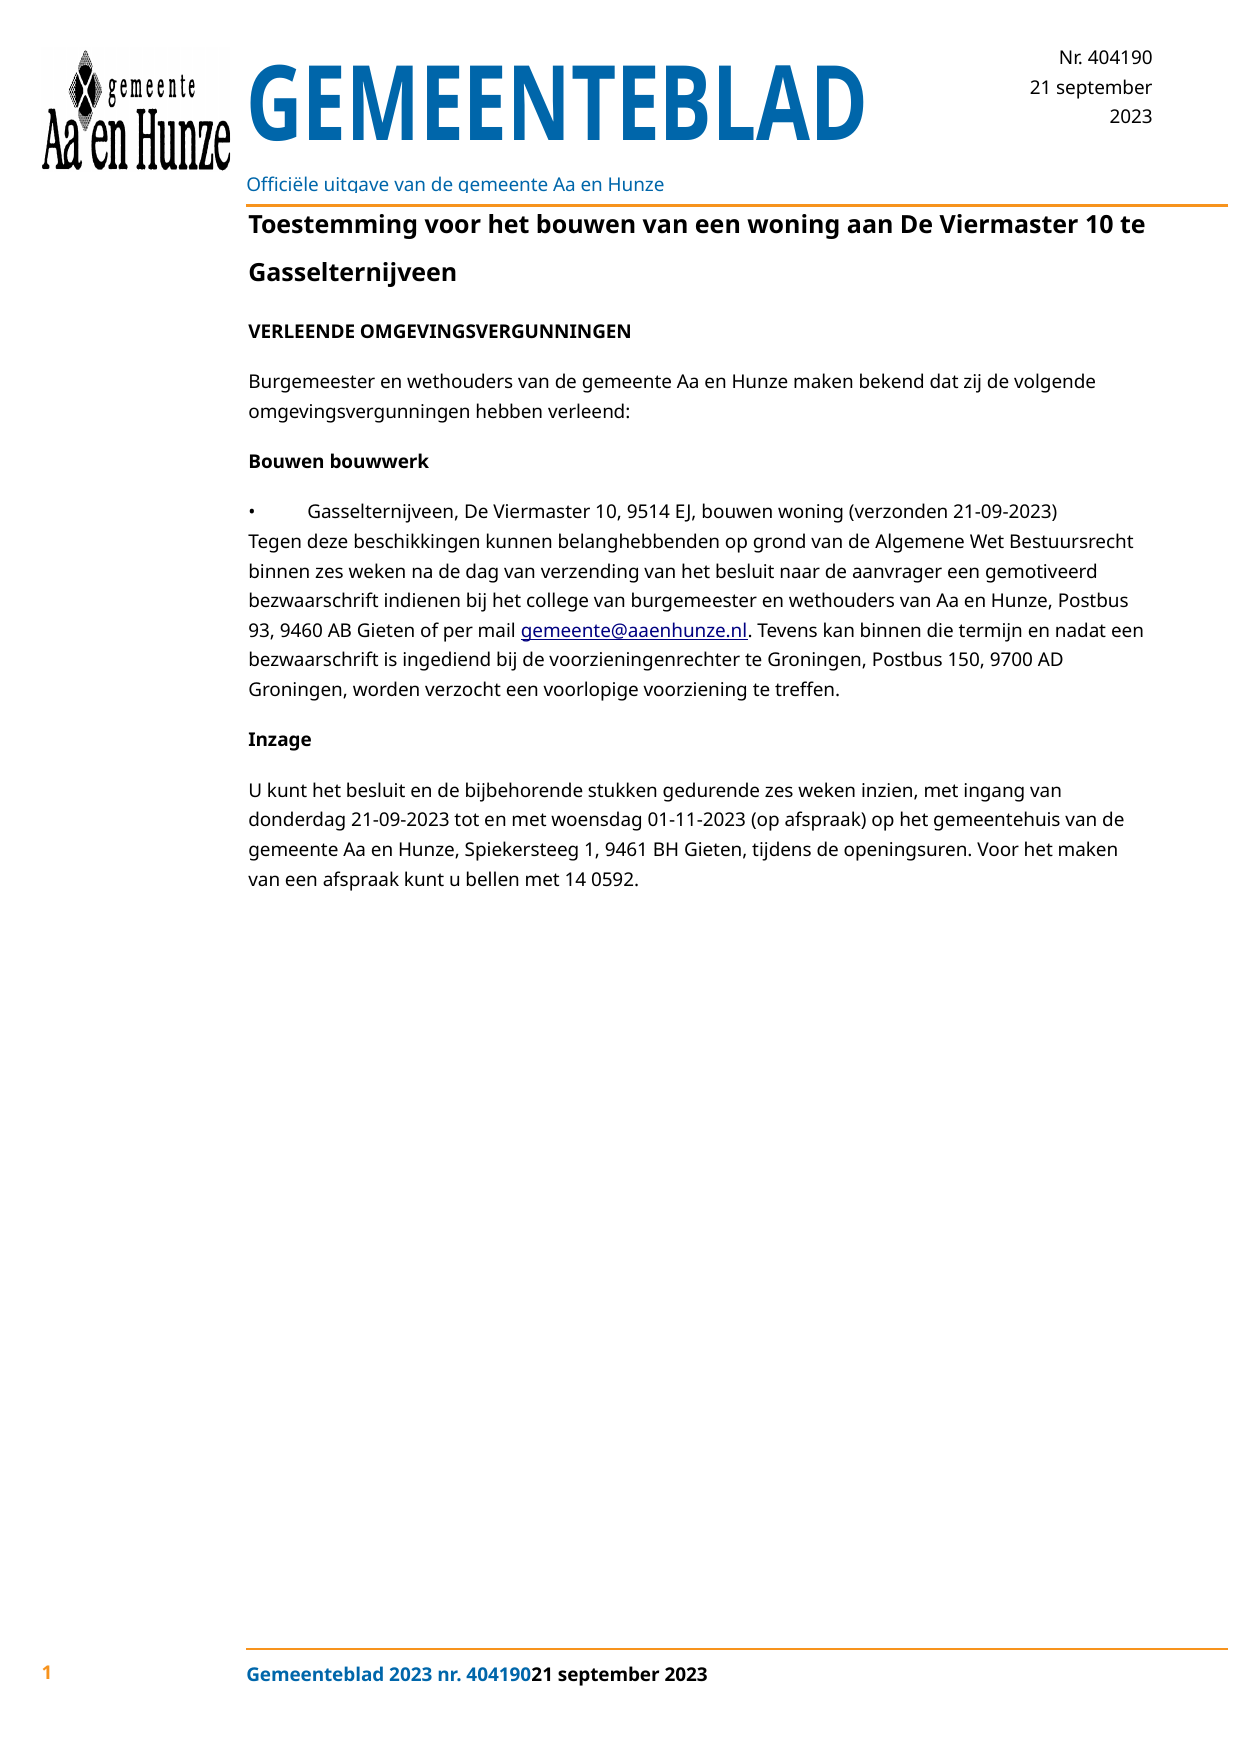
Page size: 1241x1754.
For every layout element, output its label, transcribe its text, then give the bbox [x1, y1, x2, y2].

text Bouwen bouwwerk [248, 448, 1152, 474]
text Tegen deze beschikkingen kunnen belanghebbenden op grond van de Algemene Wet Bestuursrecht binnen zes weken na de dag van verzending van het besluit naar de aanvrager een gemotiveerd bezwaarschrift indienen bij het college van burgemeester en wethouders van Aa en Hunze, Postbus 93, 9460 AB Gieten of per mail gemeente@aaenhunze.nl. Tevens kan binnen die termijn en nadat een bezwaarschrift is ingediend bij de voorzieningenrechter te Groningen, Postbus 150, 9700 AD Groningen, worden verzocht een voorlopige voorziening te treffen. [248, 528, 1152, 702]
text VERLEENDE OMGEVINGSVERGUNNINGEN [248, 318, 1152, 344]
picture [41, 47, 231, 172]
list Gasselternijveen, De Viermaster 10, 9514 EJ, bouwen woning (verzonden 21-09-2023) [248, 499, 1152, 524]
text Inzage [248, 727, 1152, 752]
text Toestemming voor het bouwen van een woning aan De Viermaster 10 te Gasselternijveen [248, 207, 1152, 288]
text Burgemeester en wethouders van de gemeente Aa en Hunze maken bekend dat zij de volgende omgevingsvergunningen hebben verleend: [248, 368, 1152, 424]
text U kunt het besluit en de bijbehorende stukken gedurende zes weken inzien, met ingang van donderdag 21-09-2023 tot en met woensdag 01-11-2023 (op afspraak) op het gemeentehuis van de gemeente Aa en Hunze, Spiekersteeg 1, 9461 BH Gieten, tijdens de openingsuren. Voor het maken van een afspraak kunt u bellen met 14 0592. [248, 777, 1152, 892]
